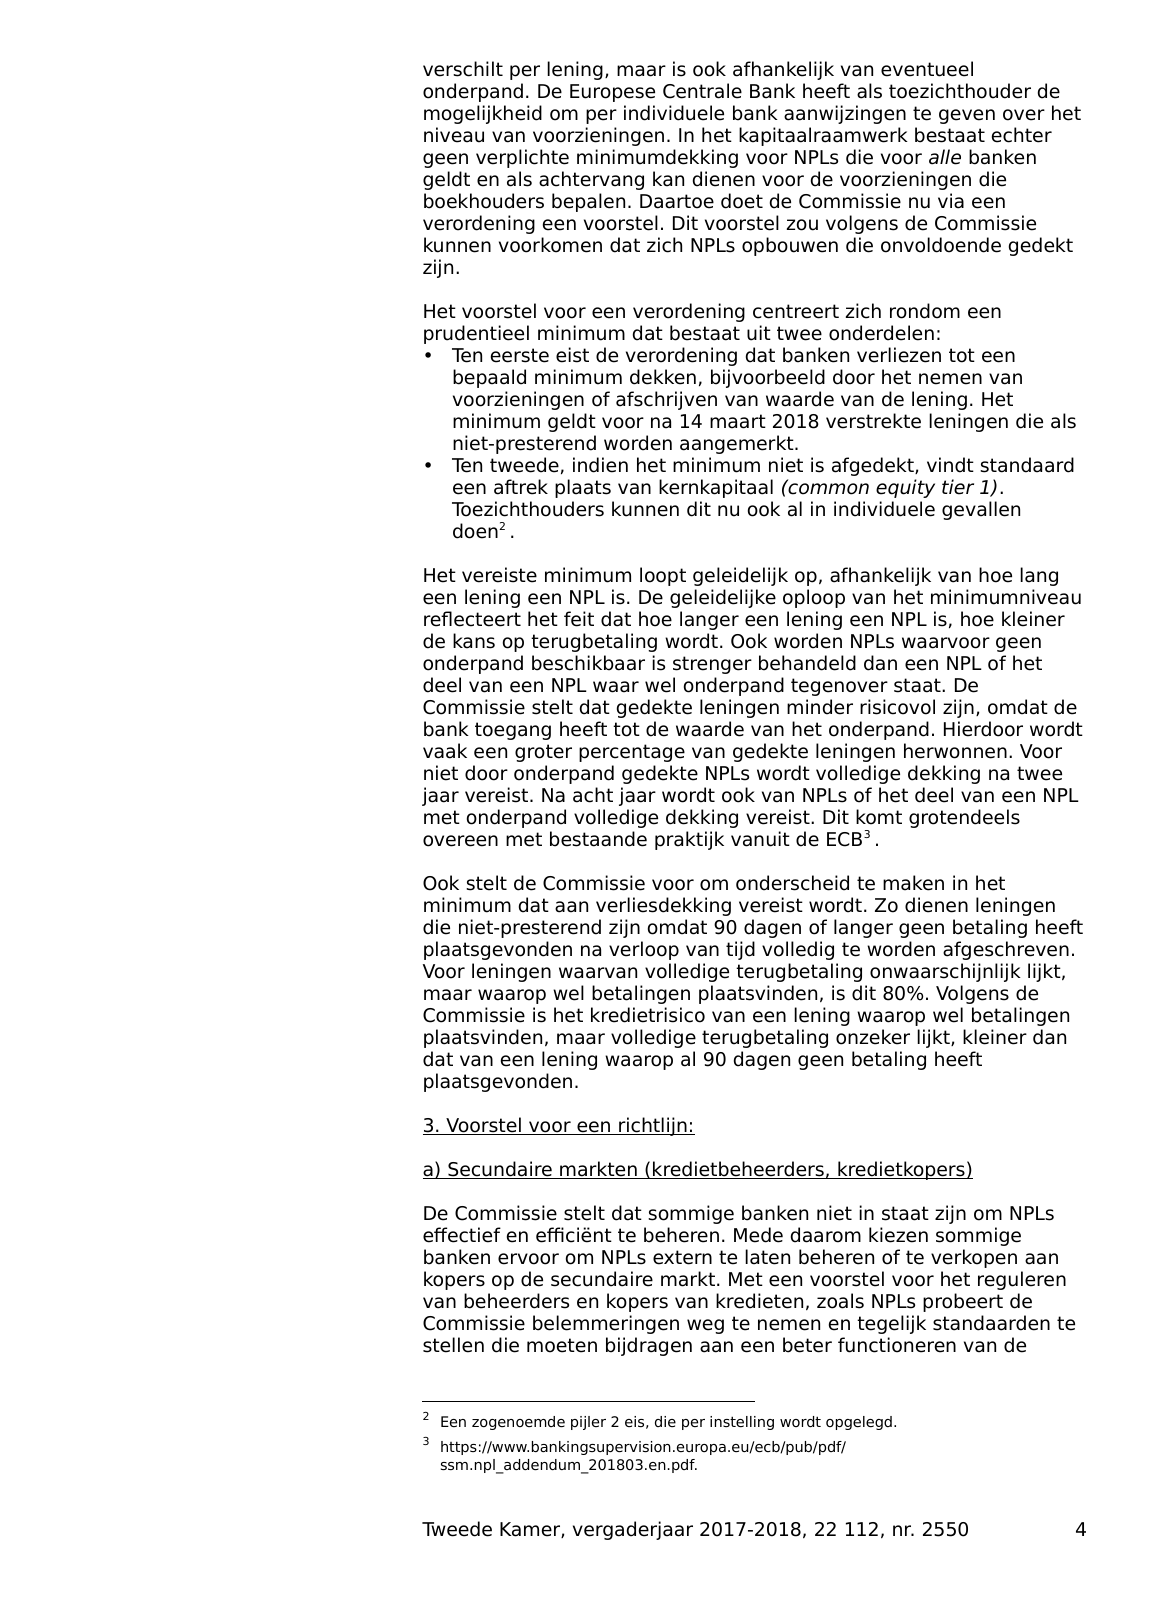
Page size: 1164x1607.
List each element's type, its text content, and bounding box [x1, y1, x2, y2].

text verschilt per lening, maar is ook afhankelijk van eventueel onderpand. De Europese Centrale Bank heeft als toezichthouder de mogelijkheid om per individuele bank aanwijzingen te geven over het niveau van voorzieningen. In het kapitaalraamwerk bestaat echter geen verplichte minimumdekking voor NPLs die voor alle banken geldt en als achtervang kan dienen voor de voorzieningen die boekhouders bepalen. Daartoe doet de Commissie nu via een verordening een voorstel. Dit voorstel zou volgens de Commissie kunnen voorkomen dat zich NPLs opbouwen die onvoldoende gedekt zijn. [422, 59, 1087, 279]
text Het voorstel voor een verordening centreert zich rondom een prudentieel minimum dat bestaat uit twee onderdelen: [422, 301, 1087, 345]
subtitle 3. Voorstel voor een richtlijn: [422, 1115, 1087, 1137]
subtitle a) Secundaire markten (kredietbeheerders, kredietkopers) [422, 1159, 1087, 1181]
text Een zogenoemde pijler 2 eis, die per instelling wordt opgelegd. [422, 1410, 1087, 1432]
text De Commissie stelt dat sommige banken niet in staat zijn om NPLs effectief en efficiënt te beheren. Mede daarom kiezen sommige banken ervoor om NPLs extern te laten beheren of te verkopen aan kopers op de secundaire markt. Met een voorstel voor het reguleren van beheerders en kopers van kredieten, zoals NPLs probeert de Commissie belemmeringen weg te nemen en tegelijk standaarden te stellen die moeten bijdragen aan een beter functioneren van de [422, 1203, 1087, 1357]
text Ook stelt de Commissie voor om onderscheid te maken in het minimum dat aan verliesdekking vereist wordt. Zo dienen leningen die niet-presterend zijn omdat 90 dagen of langer geen betaling heeft plaatsgevonden na verloop van tijd volledig te worden afgeschreven. Voor leningen waarvan volledige terugbetaling onwaarschijnlijk lijkt, maar waarop wel betalingen plaatsvinden, is dit 80%. Volgens de Commissie is het kredietrisico van een lening waarop wel betalingen plaatsvinden, maar volledige terugbetaling onzeker lijkt, kleiner dan dat van een lening waarop al 90 dagen geen betaling heeft plaatsgevonden. [422, 873, 1087, 1093]
text • Ten eerste eist de verordening dat banken verliezen tot een bepaald minimum dekken, bijvoorbeeld door het nemen van voorzieningen of afschrijven van waarde van de lening. Het minimum geldt voor na 14 maart 2018 verstrekte leningen die als niet-presterend worden aangemerkt. [422, 345, 1087, 455]
text Het vereiste minimum loopt geleidelijk op, afhankelijk van hoe lang een lening een NPL is. De geleidelijke oploop van het minimumniveau reflecteert het feit dat hoe langer een lening een NPL is, hoe kleiner de kans op terugbetaling wordt. Ook worden NPLs waarvoor geen onderpand beschikbaar is strenger behandeld dan een NPL of het deel van een NPL waar wel onderpand tegenover staat. De Commissie stelt dat gedekte leningen minder risicovol zijn, omdat de bank toegang heeft tot de waarde van het onderpand. Hierdoor wordt vaak een groter percentage van gedekte leningen herwonnen. Voor niet door onderpand gedekte NPLs wordt volledige dekking na twee jaar vereist. Na acht jaar wordt ook van NPLs of het deel van een NPL met onderpand volledige dekking vereist. Dit komt grotendeels overeen met bestaande praktijk vanuit de ECB. [422, 565, 1087, 851]
text https://www.bankingsupervision.europa.eu/ecb/pub/pdf/ssm.npl_addendum_201803.en.pdf. [422, 1435, 1087, 1474]
text • Ten tweede, indien het minimum niet is afgedekt, vindt standaard een aftrek plaats van kernkapitaal (common equity tier 1). Toezichthouders kunnen dit nu ook al in individuele gevallen doen. [422, 455, 1087, 543]
